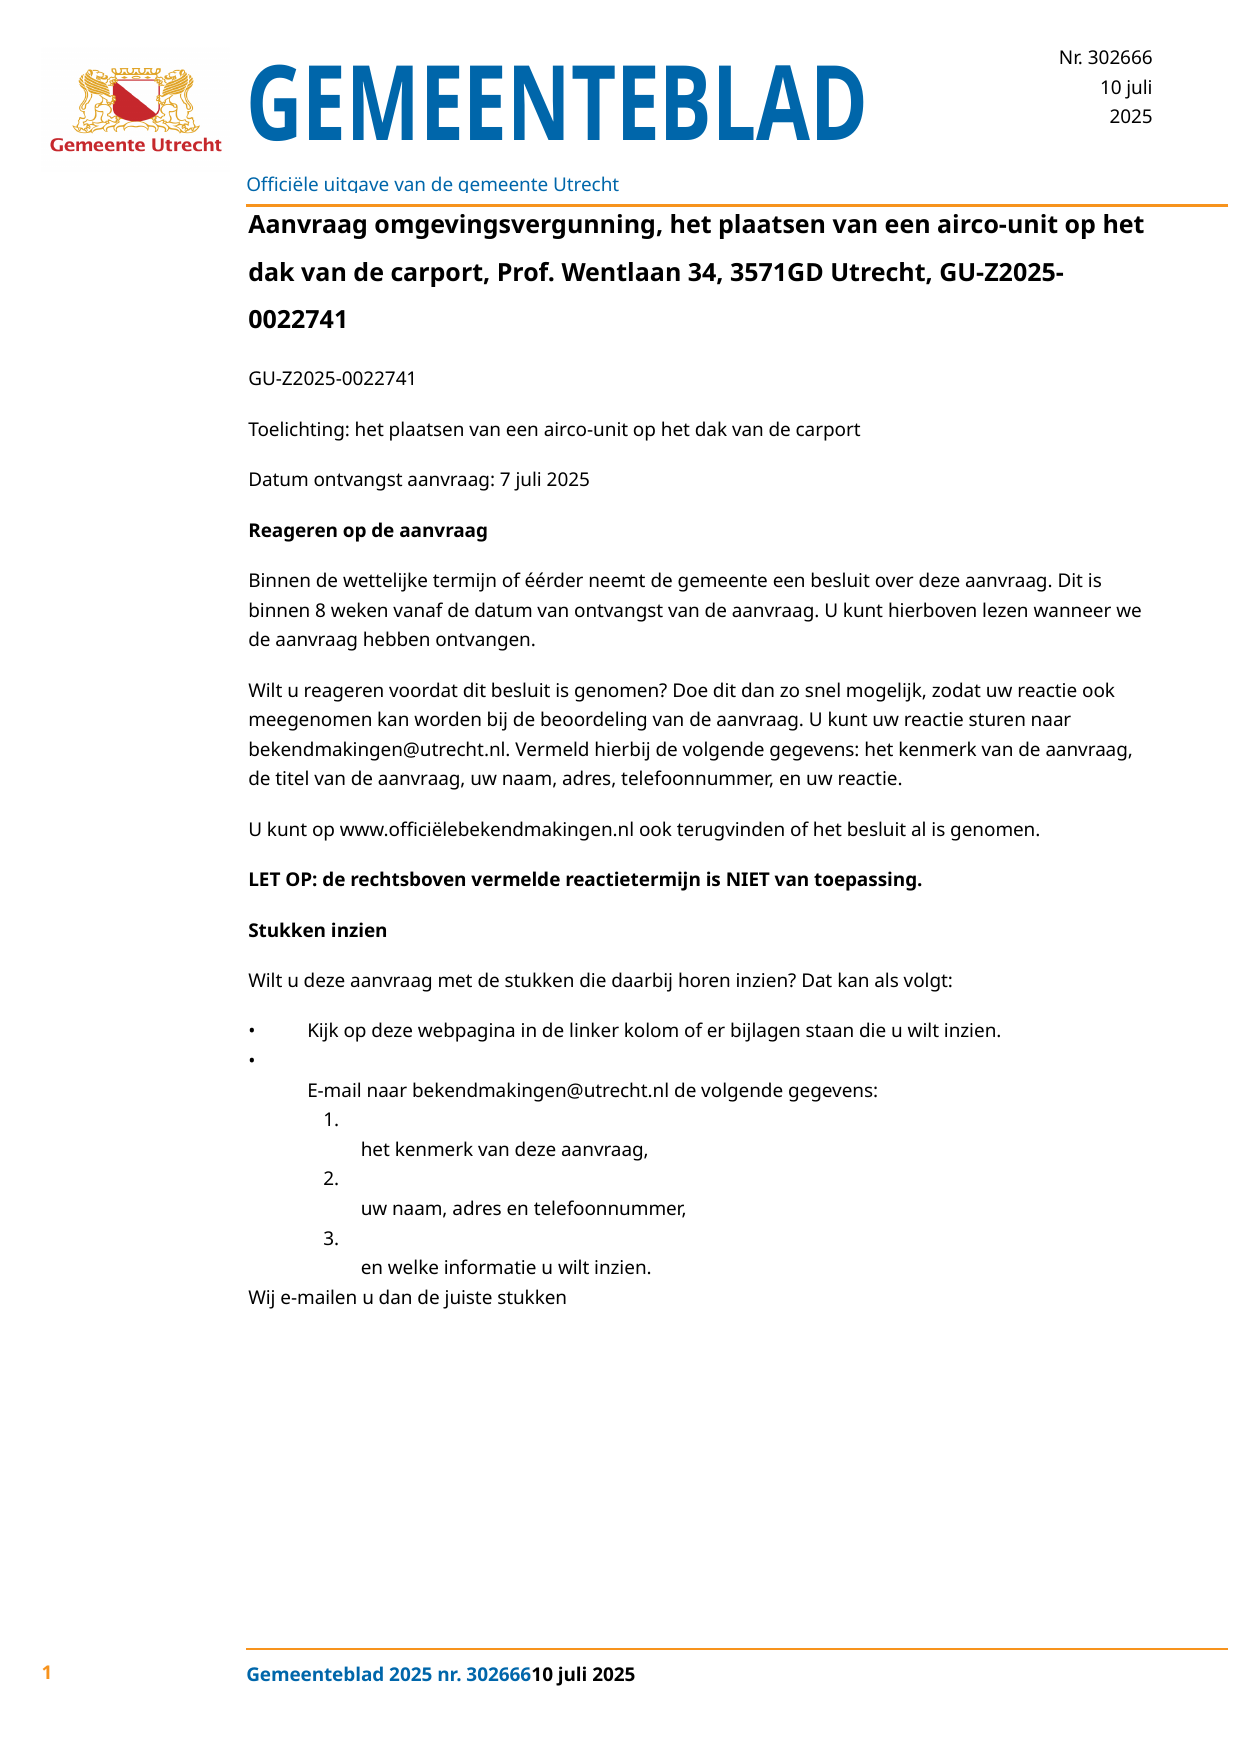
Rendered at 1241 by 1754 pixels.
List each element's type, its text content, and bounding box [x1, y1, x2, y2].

picture [41, 47, 231, 172]
text Reageren op de aanvraag [248, 517, 1152, 542]
text GU-Z2025-0022741 [248, 366, 1152, 391]
text Datum ontvangst aanvraag: 7 juli 2025 [248, 466, 1152, 492]
text Wij e-mailen u dan de juiste stukken [248, 1284, 1152, 1309]
text Stukken inzien [248, 917, 1152, 942]
text LET OP: de rechtsboven vermelde reactietermijn is NIET van toepassing. [248, 866, 1152, 892]
list uw naam, adres en telefoonnummer, [323, 1195, 1152, 1221]
list Kijk op deze webpagina in de linker kolom of er bijlagen staan die u wilt inzien. [248, 1018, 1152, 1043]
list E-mail naar bekendmakingen@utrecht.nl de volgende gegevens: [248, 1077, 1152, 1102]
text Wilt u reageren voordat dit besluit is genomen? Doe dit dan zo snel mogelijk, zodat uw reactie ook meegenomen kan worden bij de beoordeling van de aanvraag. U kunt uw reactie sturen naar bekendmakingen@utrecht.nl. Vermeld hierbij de volgende gegevens: het kenmerk van de aanvraag, de titel van de aanvraag, uw naam, adres, telefoonnummer, en uw reactie. [248, 677, 1152, 791]
text Toelichting: het plaatsen van een airco-unit op het dak van de carport [248, 416, 1152, 442]
list het kenmerk van deze aanvraag, [323, 1136, 1152, 1162]
text Wilt u deze aanvraag met de stukken die daarbij horen inzien? Dat kan als volgt: [248, 967, 1152, 993]
text U kunt op www.officiëlebekendmakingen.nl ook terugvinden of het besluit al is genomen. [248, 816, 1152, 842]
list en welke informatie u wilt inzien. [323, 1254, 1152, 1280]
text Binnen de wettelijke termijn of éérder neemt de gemeente een besluit over deze aanvraag. Dit is binnen 8 weken vanaf de datum van ontvangst van de aanvraag. U kunt hierboven lezen wanneer we de aanvraag hebben ontvangen. [248, 567, 1152, 652]
text Aanvraag omgevingsvergunning, het plaatsen van een airco-unit op het dak van de carport, Prof. Wentlaan 34, 3571GD Utrecht, GU-Z2025-0022741 [248, 207, 1152, 336]
